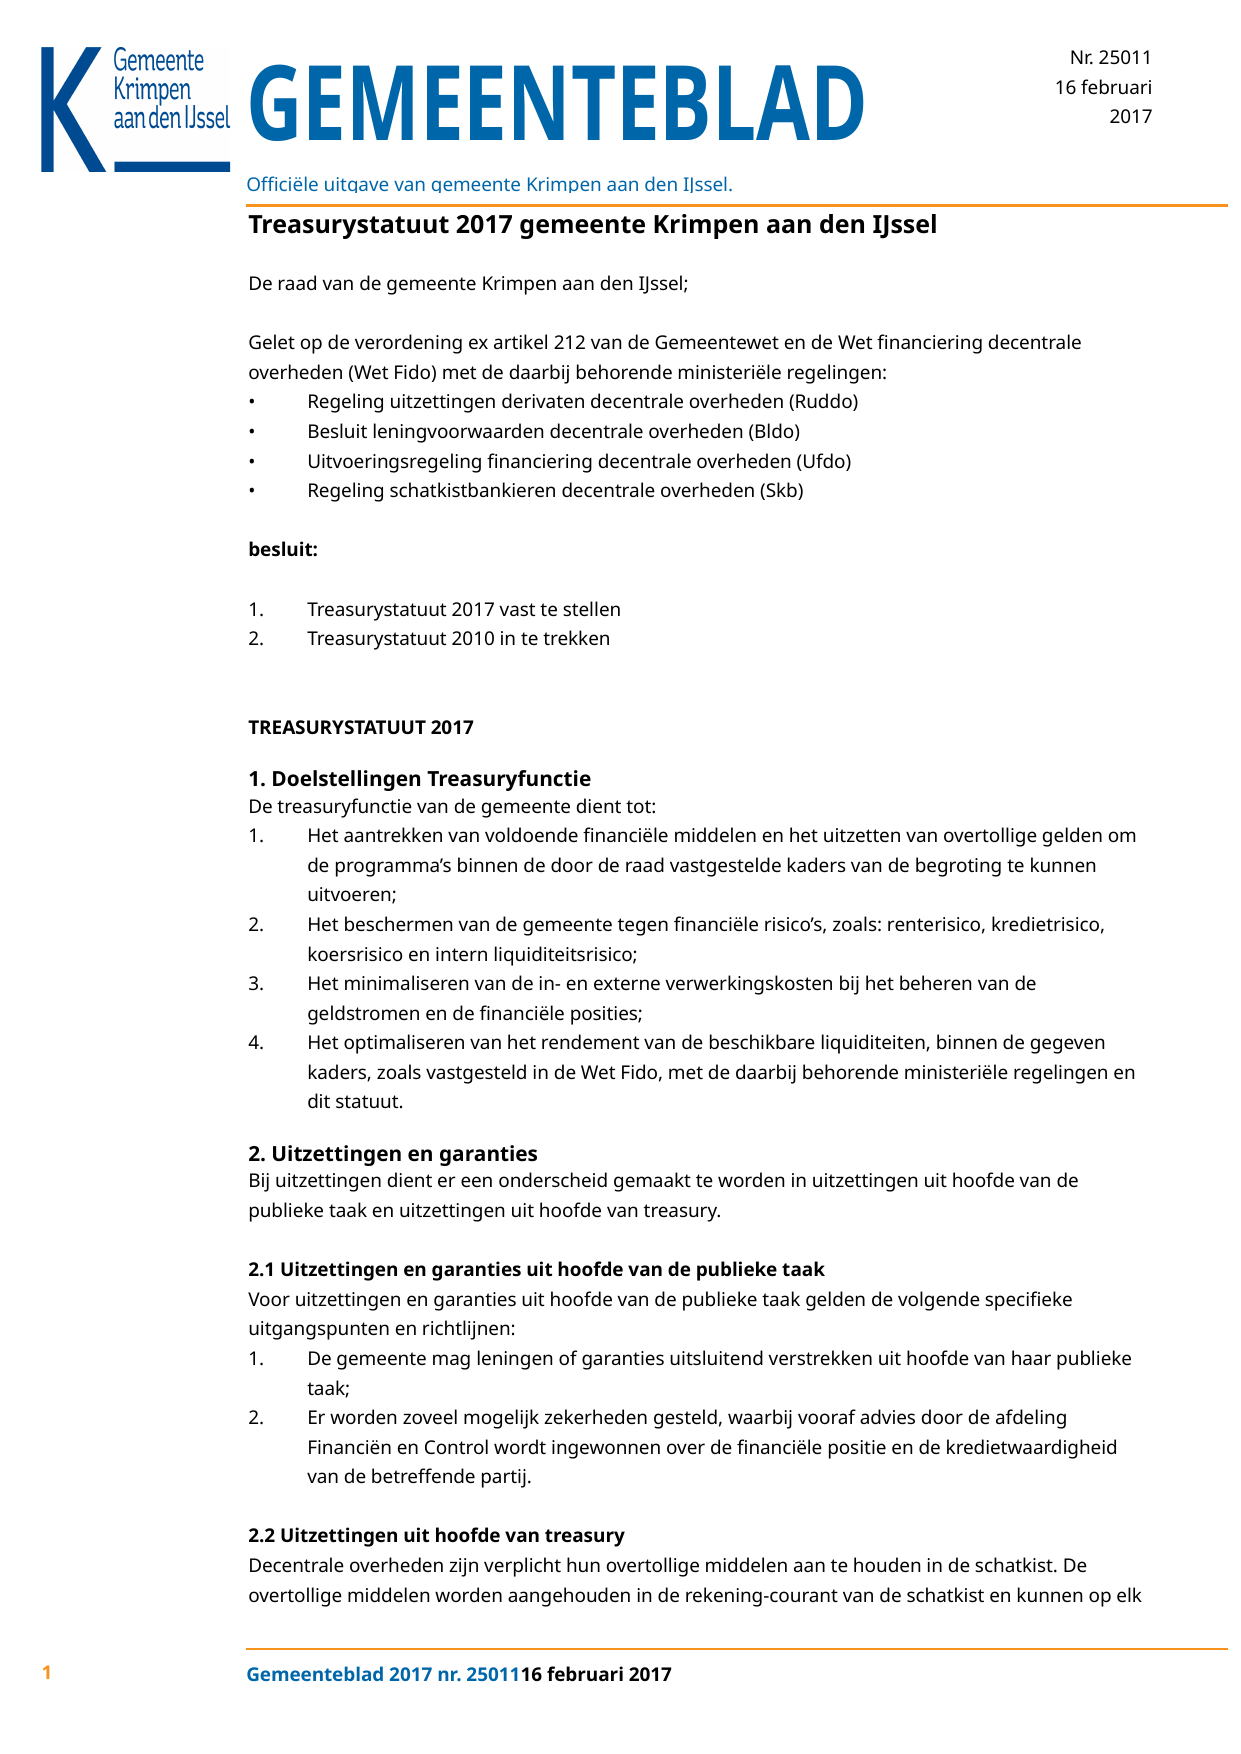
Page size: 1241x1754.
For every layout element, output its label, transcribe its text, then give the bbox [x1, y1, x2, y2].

text TREASURYSTATUUT 2017 [248, 714, 1152, 740]
picture [41, 47, 231, 172]
text besluit: [248, 537, 1152, 562]
list Het beschermen van de gemeente tegen financiële risico’s, zoals: renterisico, kredietrisico, koersrisico en intern liquiditeitsrisico; [248, 911, 1152, 967]
list Treasurystatuut 2010 in te trekken [248, 625, 1152, 651]
list Er worden zoveel mogelijk zekerheden gesteld, waarbij vooraf advies door de afdeling Financiën en Control wordt ingewonnen over de financiële positie en de kredietwaardigheid van de betreffende partij. [248, 1404, 1152, 1489]
text De treasuryfunctie van de gemeente dient tot: [248, 793, 1152, 819]
text 1. Doelstellingen Treasuryfunctie [248, 764, 1152, 793]
text 2.2 Uitzettingen uit hoofde van treasury [248, 1523, 1152, 1548]
text Treasurystatuut 2017 gemeente Krimpen aan den IJssel [248, 207, 1152, 241]
list Het minimaliseren van de in- en externe verwerkingskosten bij het beheren van de geldstromen en de financiële posities; [248, 970, 1152, 1026]
text Decentrale overheden zijn verplicht hun overtollige middelen aan te houden in de schatkist. De overtollige middelen worden aangehouden in de rekening-courant van de schatkist en kunnen op elk [248, 1552, 1152, 1607]
list De gemeente mag leningen of garanties uitsluitend verstrekken uit hoofde van haar publieke taak; [248, 1345, 1152, 1400]
text Gelet op de verordening ex artikel 212 van de Gemeentewet en de Wet financiering decentrale overheden (Wet Fido) met de daarbij behorende ministeriële regelingen: [248, 329, 1152, 385]
text 2. Uitzettingen en garanties [248, 1139, 1152, 1168]
text Bij uitzettingen dient er een onderscheid gemaakt te worden in uitzettingen uit hoofde van de publieke taak en uitzettingen uit hoofde van treasury. [248, 1168, 1152, 1223]
text Voor uitzettingen en garanties uit hoofde van de publieke taak gelden de volgende specifieke uitgangspunten en richtlijnen: [248, 1286, 1152, 1341]
list Regeling schatkistbankieren decentrale overheden (Skb) [248, 477, 1152, 503]
list Het optimaliseren van het rendement van de beschikbare liquiditeiten, binnen de gegeven kaders, zoals vastgesteld in de Wet Fido, met de daarbij behorende ministeriële regelingen en dit statuut. [248, 1029, 1152, 1114]
list Het aantrekken van voldoende financiële middelen en het uitzetten van overtollige gelden om de programma’s binnen de door de raad vastgestelde kaders van de begroting te kunnen uitvoeren; [248, 822, 1152, 907]
list Uitvoeringsregeling financiering decentrale overheden (Ufdo) [248, 448, 1152, 473]
list Treasurystatuut 2017 vast te stellen [248, 596, 1152, 621]
text De raad van de gemeente Krimpen aan den IJssel; [248, 270, 1152, 296]
list Besluit leningvoorwaarden decentrale overheden (Bldo) [248, 418, 1152, 444]
text 2.1 Uitzettingen en garanties uit hoofde van de publieke taak [248, 1256, 1152, 1282]
list Regeling uitzettingen derivaten decentrale overheden (Ruddo) [248, 389, 1152, 414]
